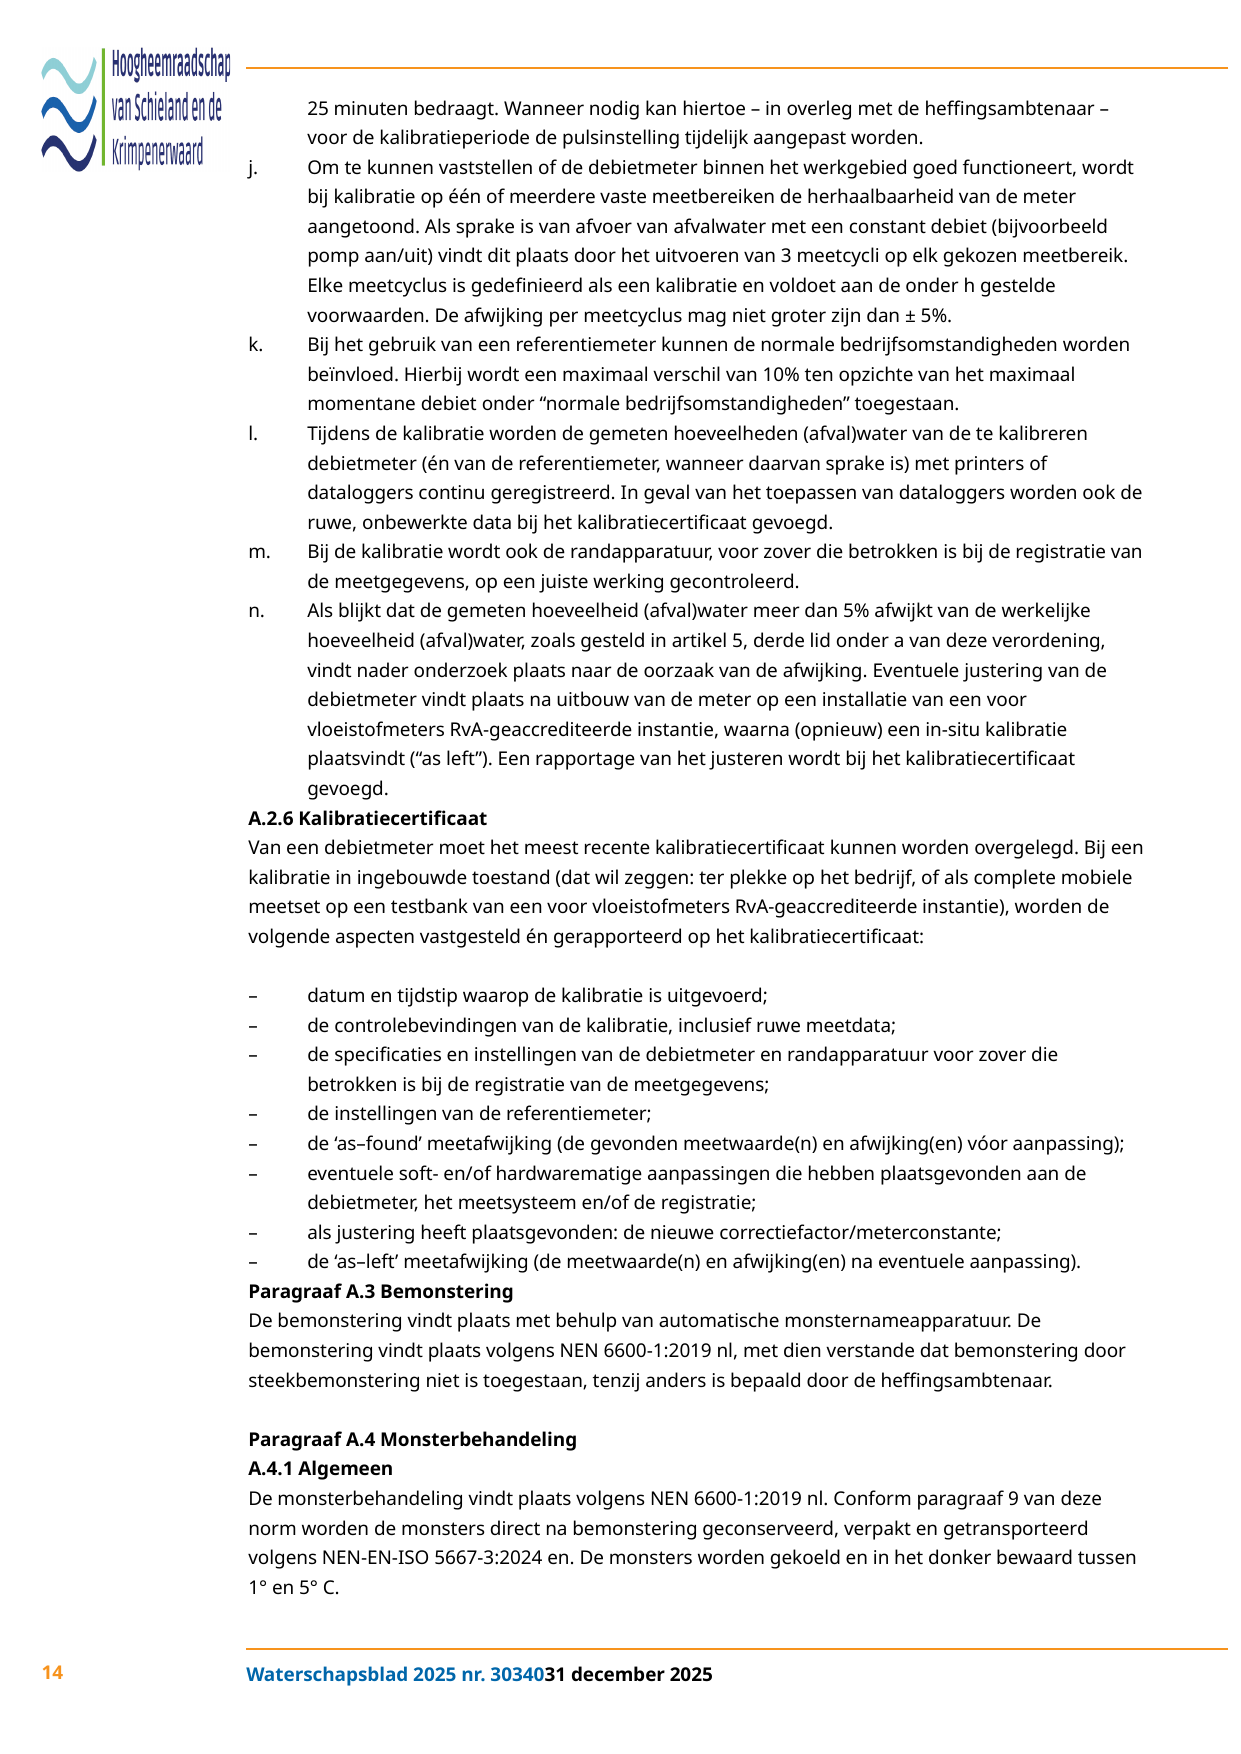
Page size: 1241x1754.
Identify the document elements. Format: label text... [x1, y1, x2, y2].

text De monsterbehandeling vindt plaats volgens NEN 6600-1:2019 nl. Conform paragraaf 9 van deze norm worden de monsters direct na bemonstering geconserveerd, verpakt en getransporteerd volgens NEN-EN-ISO 5667-3:2024 en. De monsters worden gekoeld en in het donker bewaard tussen 1° en 5° C. [248, 1485, 1152, 1600]
list Om te kunnen vaststellen of de debietmeter binnen het werkgebied goed functioneert, wordt bij kalibratie op één of meerdere vaste meetbereiken de herhaalbaarheid van de meter aangetoond. Als sprake is van afvoer van afvalwater met een constant debiet (bijvoorbeeld pomp aan/uit) vindt dit plaats door het uitvoeren van 3 meetcycli op elk gekozen meetbereik. Elke meetcyclus is gedefinieerd als een kalibratie en voldoet aan de onder h gestelde voorwaarden. De afwijking per meetcyclus mag niet groter zijn dan ± 5%. [248, 154, 1152, 328]
list de controlebevindingen van de kalibratie, inclusief ruwe meetdata; [248, 1012, 1152, 1038]
list Als blijkt dat de gemeten hoeveelheid (afval)water meer dan 5% afwijkt van de werkelijke hoeveelheid (afval)water, zoals gesteld in artikel 5, derde lid onder a van deze verordening, vindt nader onderzoek plaats naar de oorzaak van de afwijking. Eventuele justering van de debietmeter vindt plaats na uitbouw van de meter op een installatie van een voor vloeistofmeters RvA-geaccrediteerde instantie, waarna (opnieuw) een in-situ kalibratie plaatsvindt (“as left”). Een rapportage van het justeren wordt bij het kalibratiecertificaat gevoegd. [248, 598, 1152, 801]
list eventuele soft- en/of hardwarematige aanpassingen die hebben plaatsgevonden aan de debietmeter, het meetsysteem en/of de registratie; [248, 1160, 1152, 1215]
text A.4.1 Algemeen [248, 1456, 1152, 1481]
text Paragraaf A.3 Bemonstering [248, 1278, 1152, 1304]
text De bemonstering vindt plaats met behulp van automatische monsternameapparatuur. De bemonstering vindt plaats volgens NEN 6600-1:2019 nl, met dien verstande dat bemonstering door steekbemonstering niet is toegestaan, tenzij anders is bepaald door de heffingsambtenaar. [248, 1308, 1152, 1393]
list Bij de kalibratie wordt ook de randapparatuur, voor zover die betrokken is bij de registratie van de meetgegevens, op een juiste werking gecontroleerd. [248, 538, 1152, 594]
list de instellingen van de referentiemeter; [248, 1101, 1152, 1126]
text A.2.6 Kalibratiecertificaat [248, 805, 1152, 831]
picture [41, 47, 231, 172]
text Van een debietmeter moet het meest recente kalibratiecertificaat kunnen worden overgelegd. Bij een kalibratie in ingebouwde toestand (dat wil zeggen: ter plekke op het bedrijf, of als complete mobiele meetset op een testbank van een voor vloeistofmeters RvA-geaccrediteerde instantie), worden de volgende aspecten vastgesteld én gerapporteerd op het kalibratiecertificaat: [248, 834, 1152, 949]
text Paragraaf A.4 Monsterbehandeling [248, 1426, 1152, 1452]
list datum en tijdstip waarop de kalibratie is uitgevoerd; [248, 982, 1152, 1008]
list Tijdens de kalibratie worden de gemeten hoeveelheden (afval)water van de te kalibreren debietmeter (én van de referentiemeter, wanneer daarvan sprake is) met printers of dataloggers continu geregistreerd. In geval van het toepassen van dataloggers worden ook de ruwe, onbewerkte data bij het kalibratiecertificaat gevoegd. [248, 420, 1152, 535]
list Bij het gebruik van een referentiemeter kunnen de normale bedrijfsomstandigheden worden beïnvloed. Hierbij wordt een maximaal verschil van 10% ten opzichte van het maximaal momentane debiet onder “normale bedrijfsomstandigheden” toegestaan. [248, 331, 1152, 416]
list de specificaties en instellingen van de debietmeter en randapparatuur voor zover die betrokken is bij de registratie van de meetgegevens; [248, 1041, 1152, 1097]
list 25 minuten bedraagt. Wanneer nodig kan hiertoe – in overleg met de heffingsambtenaar – voor de kalibratieperiode de pulsinstelling tijdelijk aangepast worden. [248, 95, 1152, 150]
list de ‘as–left’ meetafwijking (de meetwaarde(n) en afwijking(en) na eventuele aanpassing). [248, 1248, 1152, 1274]
list de ‘as–found’ meetafwijking (de gevonden meetwaarde(n) en afwijking(en) vóor aanpassing); [248, 1130, 1152, 1156]
list als justering heeft plaatsgevonden: de nieuwe correctiefactor/meterconstante; [248, 1219, 1152, 1245]
